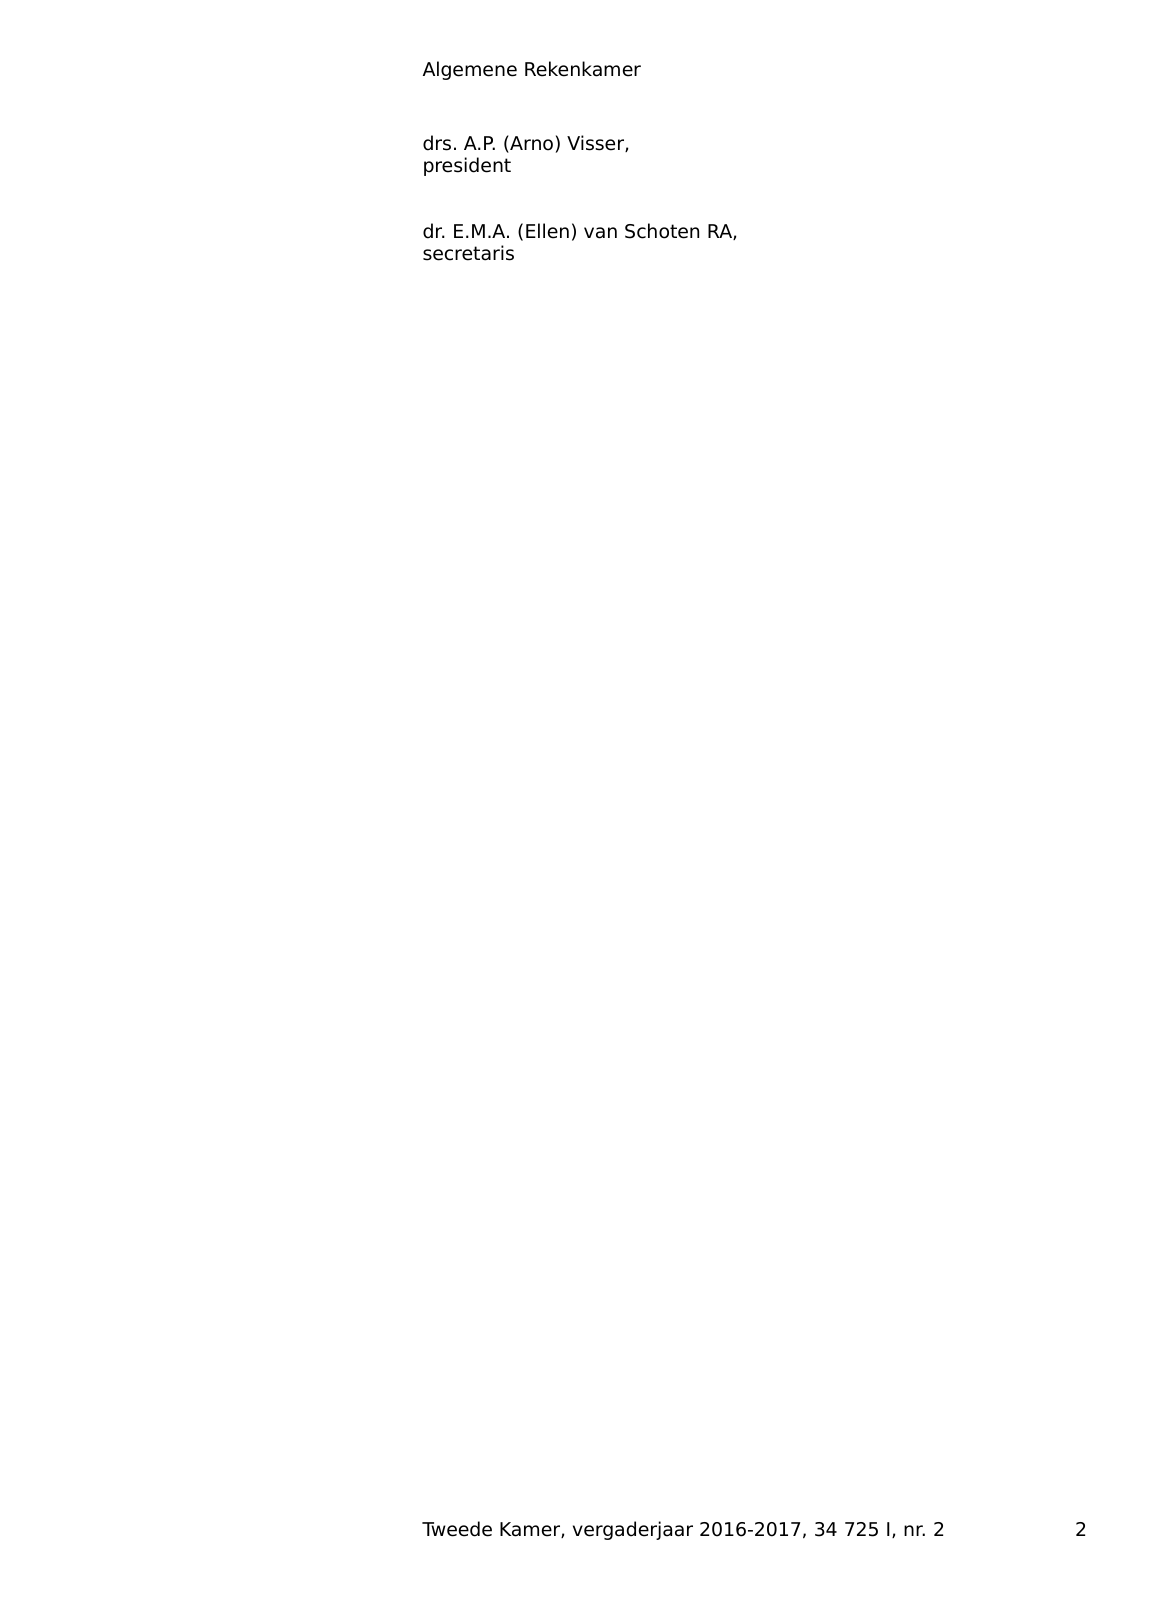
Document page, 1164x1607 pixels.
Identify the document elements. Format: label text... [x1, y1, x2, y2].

text Algemene Rekenkamer [422, 59, 1087, 81]
text dr. E.M.A. (Ellen) van Schoten RA, secretaris [422, 199, 1087, 265]
text drs. A.P. (Arno) Visser, president [422, 111, 1087, 177]
